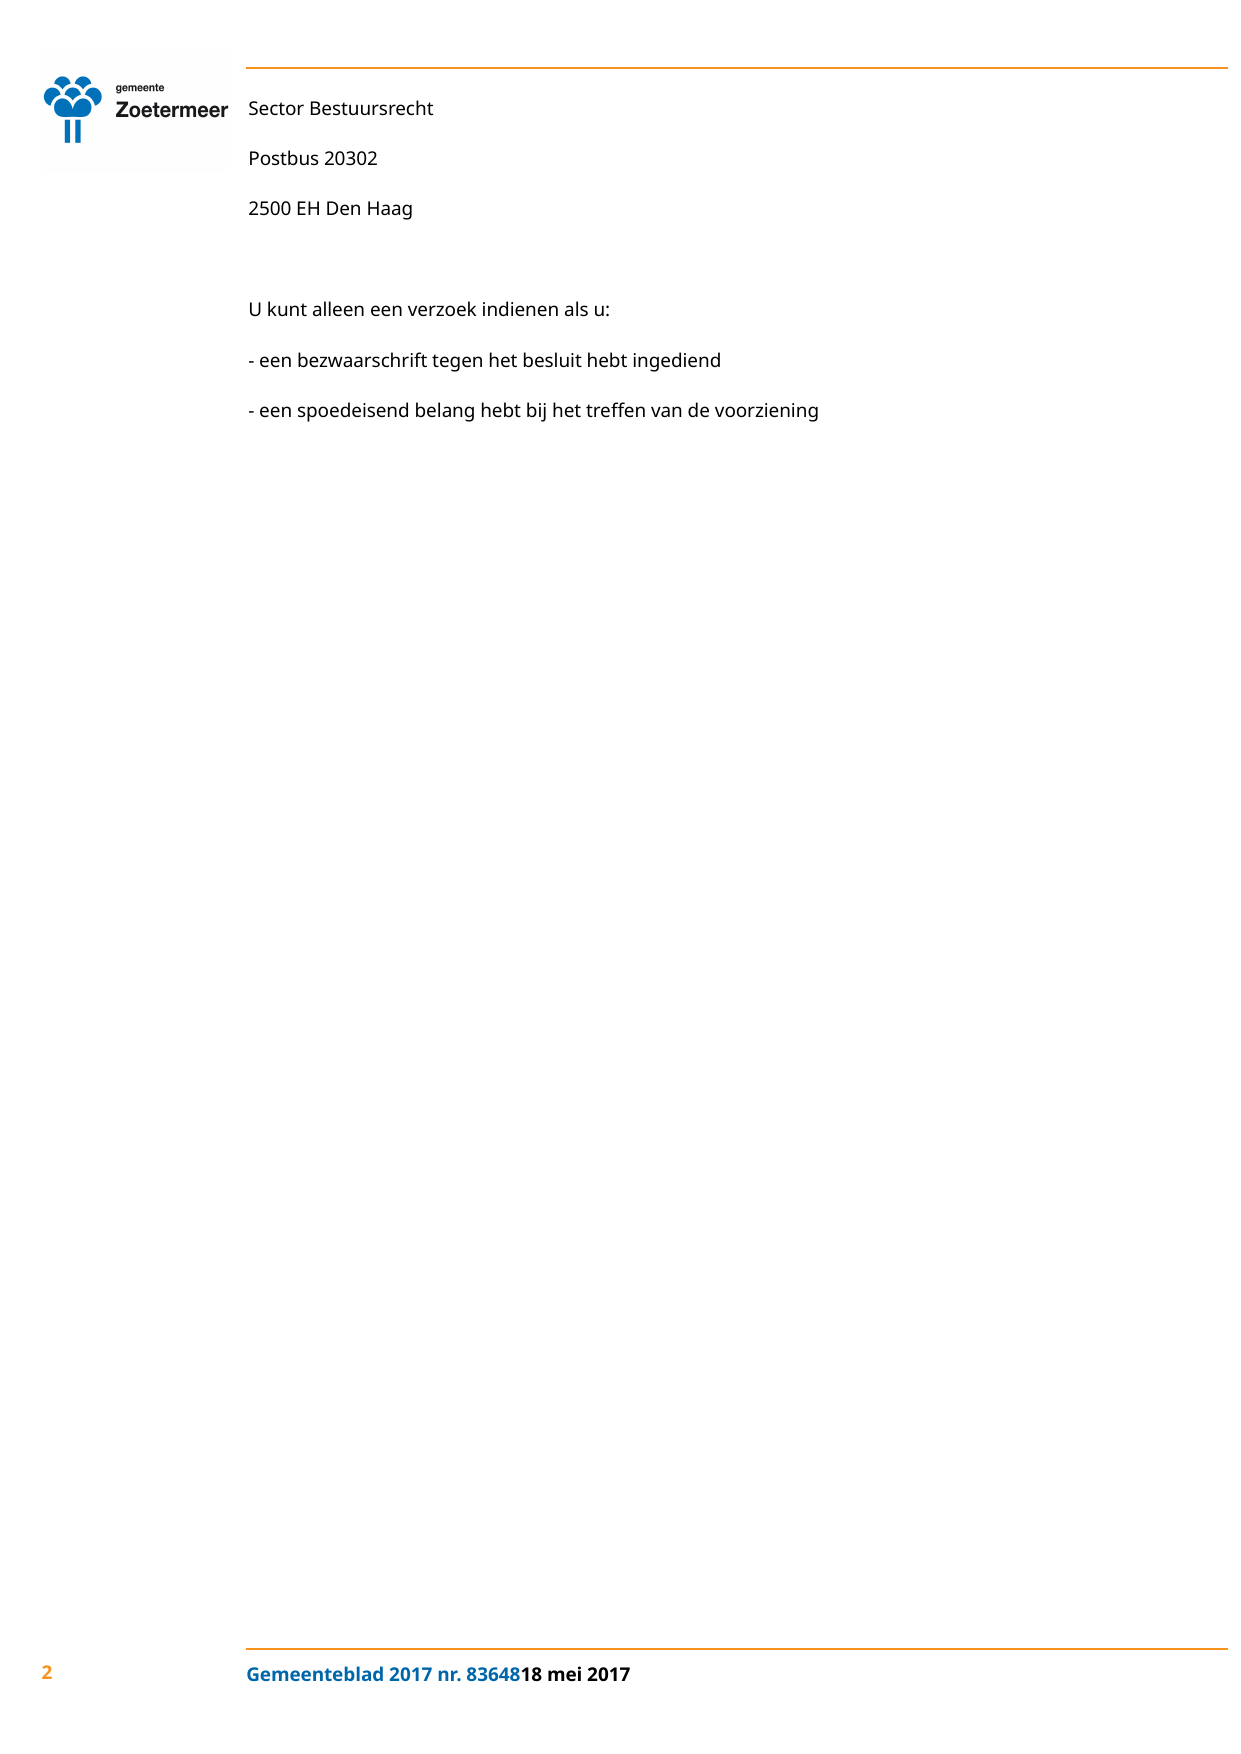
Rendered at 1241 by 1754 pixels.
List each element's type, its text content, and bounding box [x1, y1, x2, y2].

text Postbus 20302 [248, 145, 1152, 171]
picture [41, 47, 231, 172]
text Sector Bestuursrecht [248, 95, 1152, 121]
text 2500 EH Den Haag [248, 196, 1152, 221]
text - een bezwaarschrift tegen het besluit hebt ingediend [248, 347, 1152, 373]
text - een spoedeisend belang hebt bij het treffen van de voorziening [248, 397, 1152, 423]
text U kunt alleen een verzoek indienen als u: [248, 296, 1152, 322]
